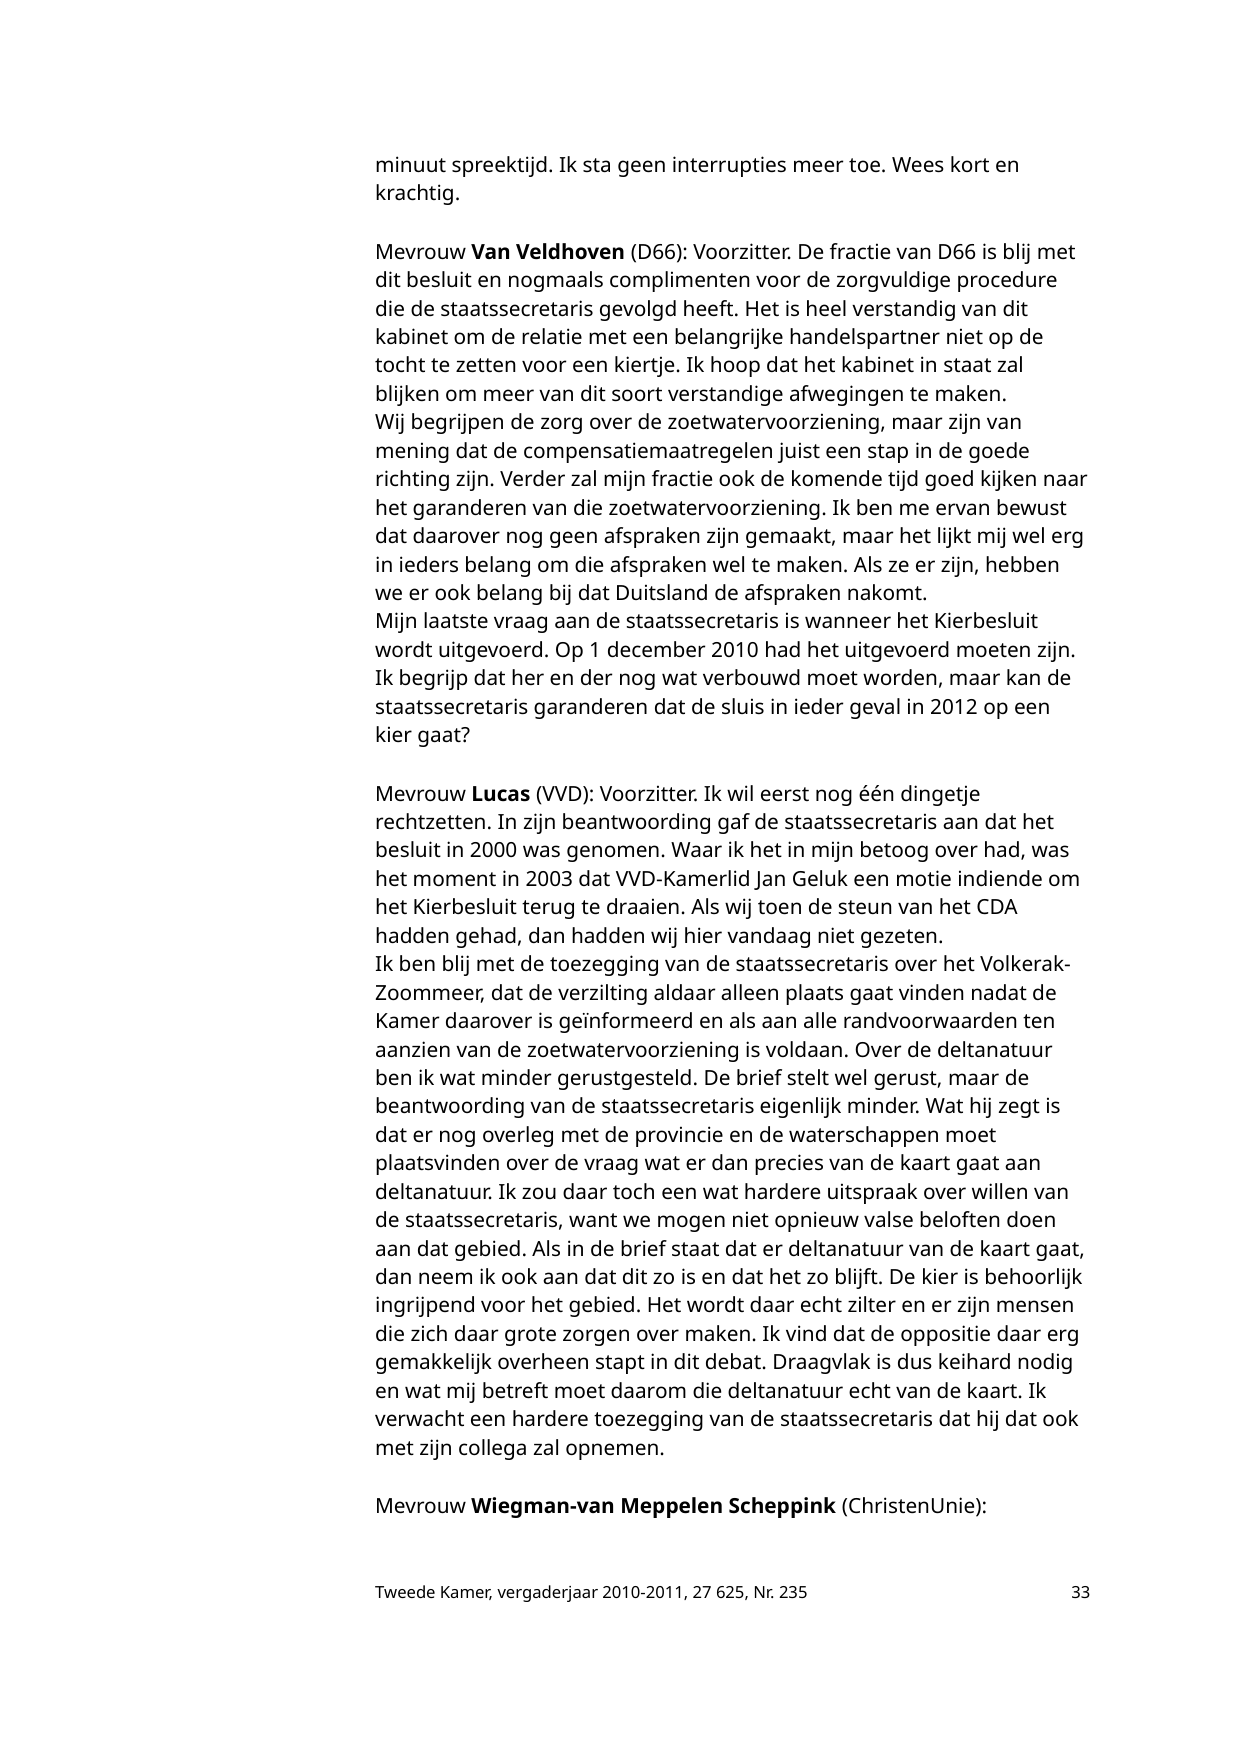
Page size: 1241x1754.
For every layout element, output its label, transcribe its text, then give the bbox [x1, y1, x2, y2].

text Ik ben blij met de toezegging van de staatssecretaris over het Volkerak-Zoommeer, dat de verzilting aldaar alleen plaats gaat vinden nadat de Kamer daarover is geïnformeerd en als aan alle randvoorwaarden ten aanzien van de zoetwatervoorziening is voldaan. Over de deltanatuur ben ik wat minder gerustgesteld. De brief stelt wel gerust, maar de beantwoording van de staatssecretaris eigenlijk minder. Wat hij zegt is dat er nog overleg met de provincie en de waterschappen moet plaatsvinden over de vraag wat er dan precies van de kaart gaat aan deltanatuur. Ik zou daar toch een wat hardere uitspraak over willen van de staatssecretaris, want we mogen niet opnieuw valse beloften doen aan dat gebied. Als in de brief staat dat er deltanatuur van de kaart gaat, dan neem ik ook aan dat dit zo is en dat het zo blijft. De kier is behoorlijk ingrijpend voor het gebied. Het wordt daar echt zilter en er zijn mensen die zich daar grote zorgen over maken. Ik vind dat de oppositie daar erg gemakkelijk overheen stapt in dit debat. Draagvlak is dus keihard nodig en wat mij betreft moet daarom die deltanatuur echt van de kaart. Ik verwacht een hardere toezegging van de staatssecretaris dat hij dat ook met zijn collega zal opnemen. [375, 949, 1090, 1461]
text Mevrouw Lucas (VVD): Voorzitter. Ik wil eerst nog één dingetje rechtzetten. In zijn beantwoording gaf de staatssecretaris aan dat het besluit in 2000 was genomen. Waar ik het in mijn betoog over had, was het moment in 2003 dat VVD-Kamerlid Jan Geluk een motie indiende om het Kierbesluit terug te draaien. Als wij toen de steun van het CDA hadden gehad, dan hadden wij hier vandaag niet gezeten. [375, 779, 1090, 949]
text Mevrouw Van Veldhoven (D66): Voorzitter. De fractie van D66 is blij met dit besluit en nogmaals complimenten voor de zorgvuldige procedure die de staatssecretaris gevolgd heeft. Het is heel verstandig van dit kabinet om de relatie met een belangrijke handelspartner niet op de tocht te zetten voor een kiertje. Ik hoop dat het kabinet in staat zal blijken om meer van dit soort verstandige afwegingen te maken. [375, 237, 1090, 407]
text Mevrouw Wiegman-van Meppelen Scheppink (ChristenUnie): [375, 1491, 1090, 1520]
text Mijn laatste vraag aan de staatssecretaris is wanneer het Kierbesluit wordt uitgevoerd. Op 1 december 2010 had het uitgevoerd moeten zijn. Ik begrijp dat her en der nog wat verbouwd moet worden, maar kan de staatssecretaris garanderen dat de sluis in ieder geval in 2012 op een kier gaat? [375, 607, 1090, 749]
text minuut spreektijd. Ik sta geen interrupties meer toe. Wees kort en krachtig. [375, 150, 1090, 207]
text Wij begrijpen de zorg over de zoetwatervoorziening, maar zijn van mening dat de compensatiemaatregelen juist een stap in de goede richting zijn. Verder zal mijn fractie ook de komende tijd goed kijken naar het garanderen van die zoetwatervoorziening. Ik ben me ervan bewust dat daarover nog geen afspraken zijn gemaakt, maar het lijkt mij wel erg in ieders belang om die afspraken wel te maken. Als ze er zijn, hebben we er ook belang bij dat Duitsland de afspraken nakomt. [375, 407, 1090, 607]
